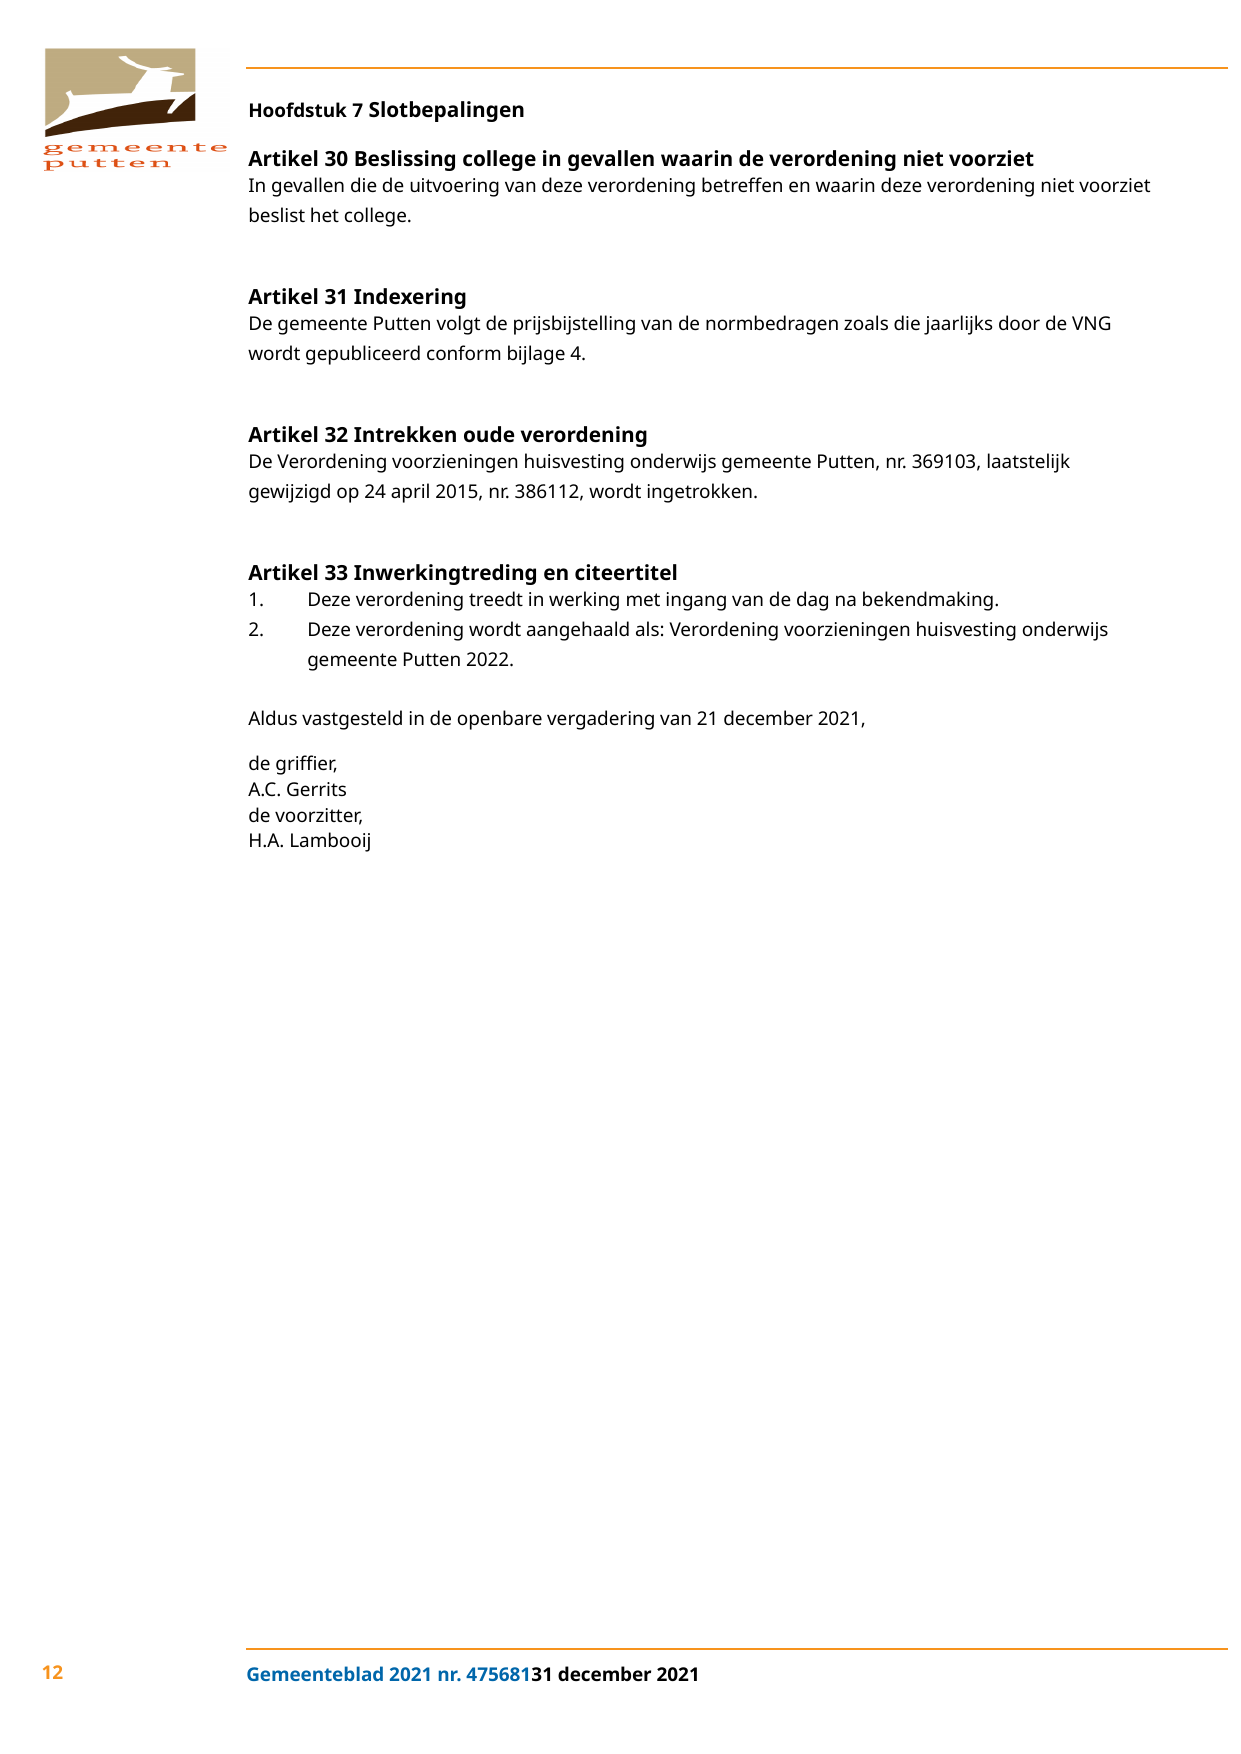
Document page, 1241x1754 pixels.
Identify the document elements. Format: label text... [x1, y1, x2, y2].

text In gevallen die de uitvoering van deze verordening betreffen en waarin deze verordening niet voorziet beslist het college. [248, 172, 1152, 228]
text Hoofdstuk 7 Slotbepalingen [248, 95, 1152, 123]
text Artikel 31 Indexering [248, 282, 1152, 311]
list Deze verordening wordt aangehaald als: Verordening voorzieningen huisvesting onderwijs gemeente Putten 2022. [248, 616, 1152, 671]
text A.C. Gerrits [248, 776, 1152, 802]
text Aldus vastgesteld in de openbare vergadering van 21 december 2021, [248, 705, 1152, 731]
text H.A. Lambooij [248, 828, 1152, 853]
text Artikel 30 Beslissing college in gevallen waarin de verordening niet voorziet [248, 144, 1152, 172]
text de voorzitter, [248, 802, 1152, 828]
text de griffier, [248, 751, 1152, 776]
text De Verordening voorzieningen huisvesting onderwijs gemeente Putten, nr. 369103, laatstelijk gewijzigd op 24 april 2015, nr. 386112, wordt ingetrokken. [248, 448, 1152, 504]
list Deze verordening treedt in werking met ingang van de dag na bekendmaking. [248, 587, 1152, 612]
text De gemeente Putten volgt de prijsbijstelling van de normbedragen zoals die jaarlijks door de VNG wordt gepubliceerd conform bijlage 4. [248, 311, 1152, 366]
text Artikel 32 Intrekken oude verordening [248, 420, 1152, 448]
picture [41, 47, 231, 172]
text Artikel 33 Inwerkingtreding en citeertitel [248, 558, 1152, 587]
